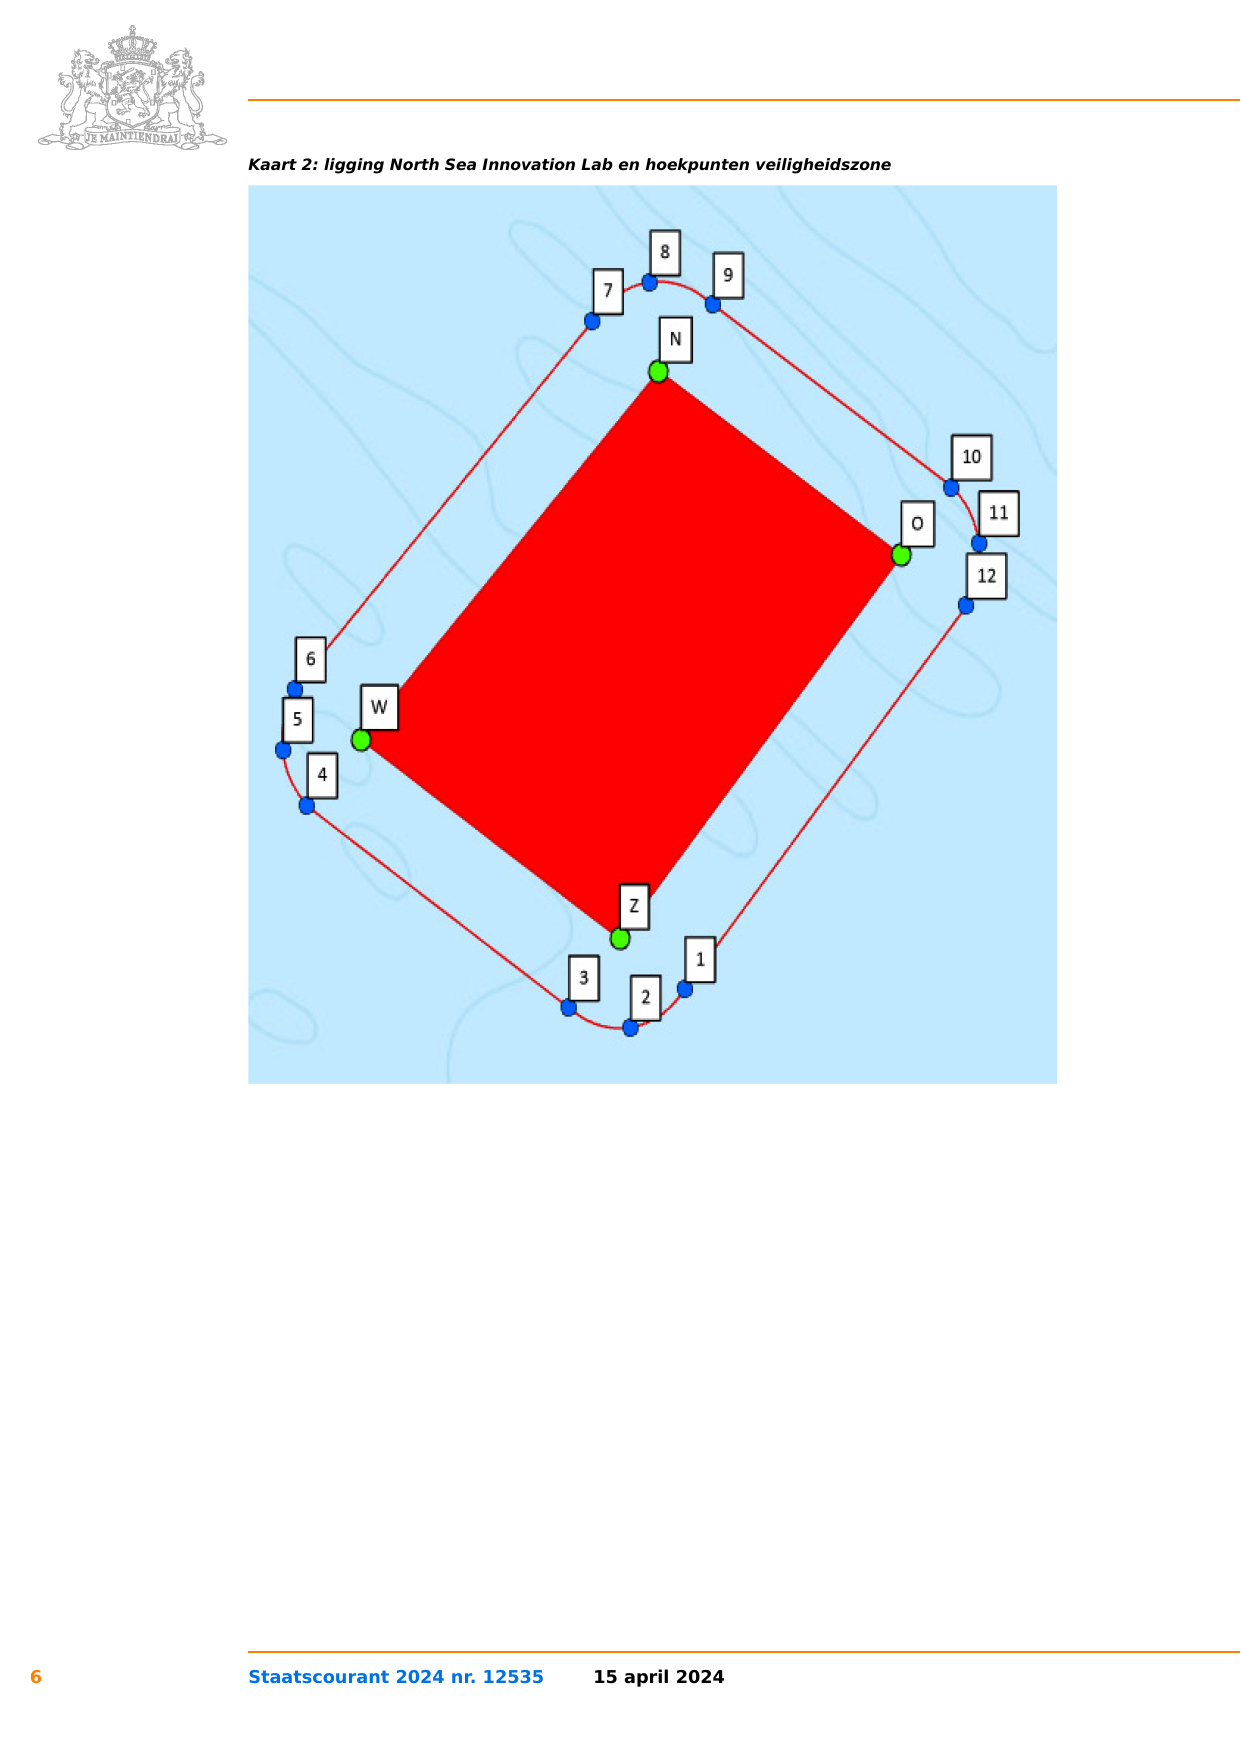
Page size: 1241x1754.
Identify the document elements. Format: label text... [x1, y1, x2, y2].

picture [38, 25, 227, 150]
picture [248, 185, 1058, 1084]
text Kaart 2: ligging North Sea Innovation Lab en hoekpunten veiligheidszone [248, 156, 1057, 174]
